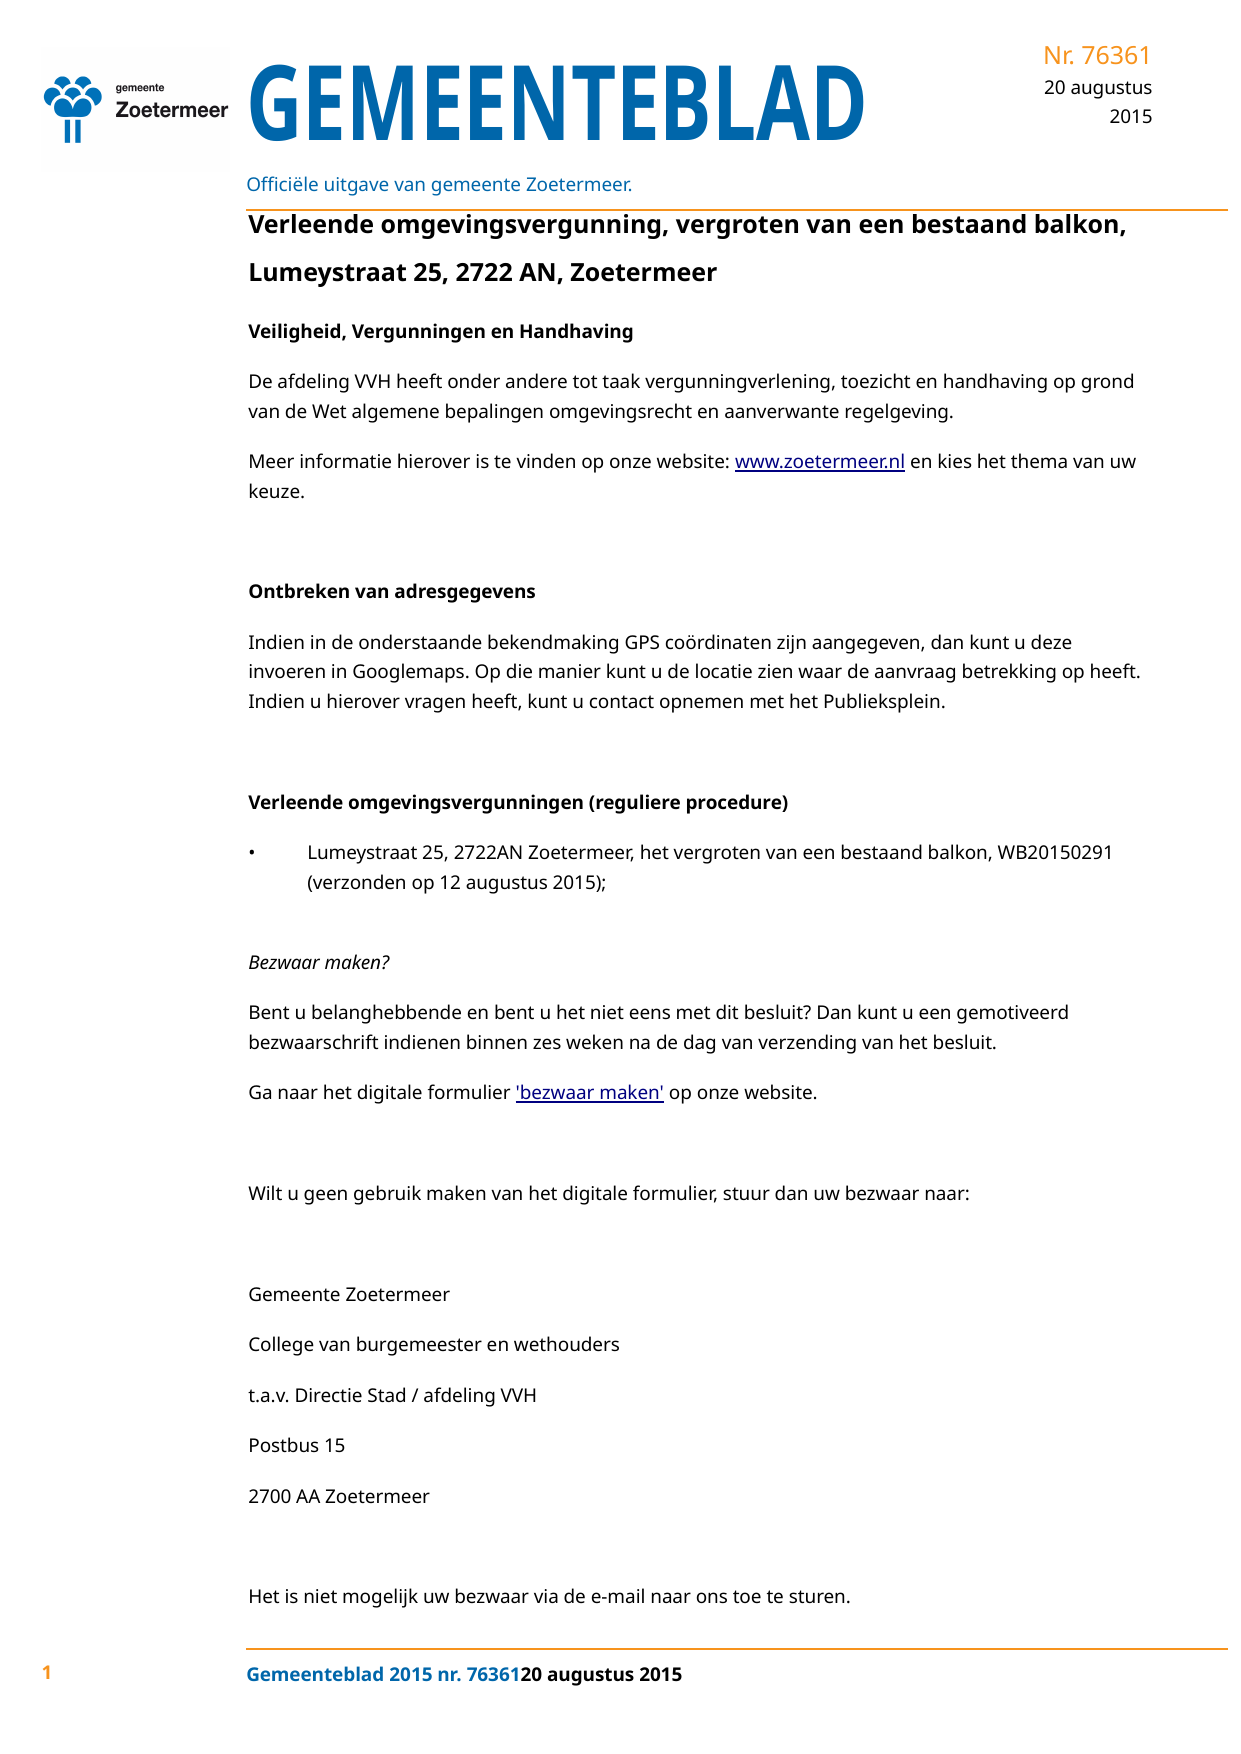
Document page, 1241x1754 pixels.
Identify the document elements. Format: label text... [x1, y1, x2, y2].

text Meer informatie hierover is te vinden op onze website: www.zoetermeer.nl en kies het thema van uw keuze. [248, 448, 1152, 504]
text Gemeente Zoetermeer [248, 1281, 1152, 1307]
text Wilt u geen gebruik maken van het digitale formulier, stuur dan uw bezwaar naar: [248, 1180, 1152, 1206]
text College van burgemeester en wethouders [248, 1332, 1152, 1357]
text Ga naar het digitale formulier 'bezwaar maken' op onze website. [248, 1079, 1152, 1105]
text Veiligheid, Vergunningen en Handhaving [248, 318, 1152, 344]
text De afdeling VVH heeft onder andere tot taak vergunningverlening, toezicht en handhaving op grond van de Wet algemene bepalingen omgevingsrecht en aanverwante regelgeving. [248, 368, 1152, 424]
text Bezwaar maken? [248, 949, 1152, 975]
text Het is niet mogelijk uw bezwaar via de e-mail naar ons toe te sturen. [248, 1584, 1152, 1609]
text Verleende omgevingsvergunning, vergroten van een bestaand balkon, Lumeystraat 25, 2722 AN, Zoetermeer [248, 211, 1152, 288]
text Ontbreken van adresgegevens [248, 579, 1152, 604]
text Bent u belanghebbende en bent u het niet eens met dit besluit? Dan kunt u een gemotiveerd bezwaarschrift indienen binnen zes weken na de dag van verzending van het besluit. [248, 999, 1152, 1055]
text Postbus 15 [248, 1432, 1152, 1458]
list Lumeystraat 25, 2722AN Zoetermeer, het vergroten van een bestaand balkon, WB20150291 (verzonden op 12 augustus 2015); [248, 839, 1152, 895]
picture [41, 47, 231, 172]
text t.a.v. Directie Stad / afdeling VVH [248, 1382, 1152, 1408]
text 2700 AA Zoetermeer [248, 1483, 1152, 1509]
text Verleende omgevingsvergunningen (reguliere procedure) [248, 789, 1152, 815]
text Indien in de onderstaande bekendmaking GPS coördinaten zijn aangegeven, dan kunt u deze invoeren in Googlemaps. Op die manier kunt u de locatie zien waar de aanvraag betrekking op heeft. Indien u hierover vragen heeft, kunt u contact opnemen met het Publieksplein. [248, 629, 1152, 714]
